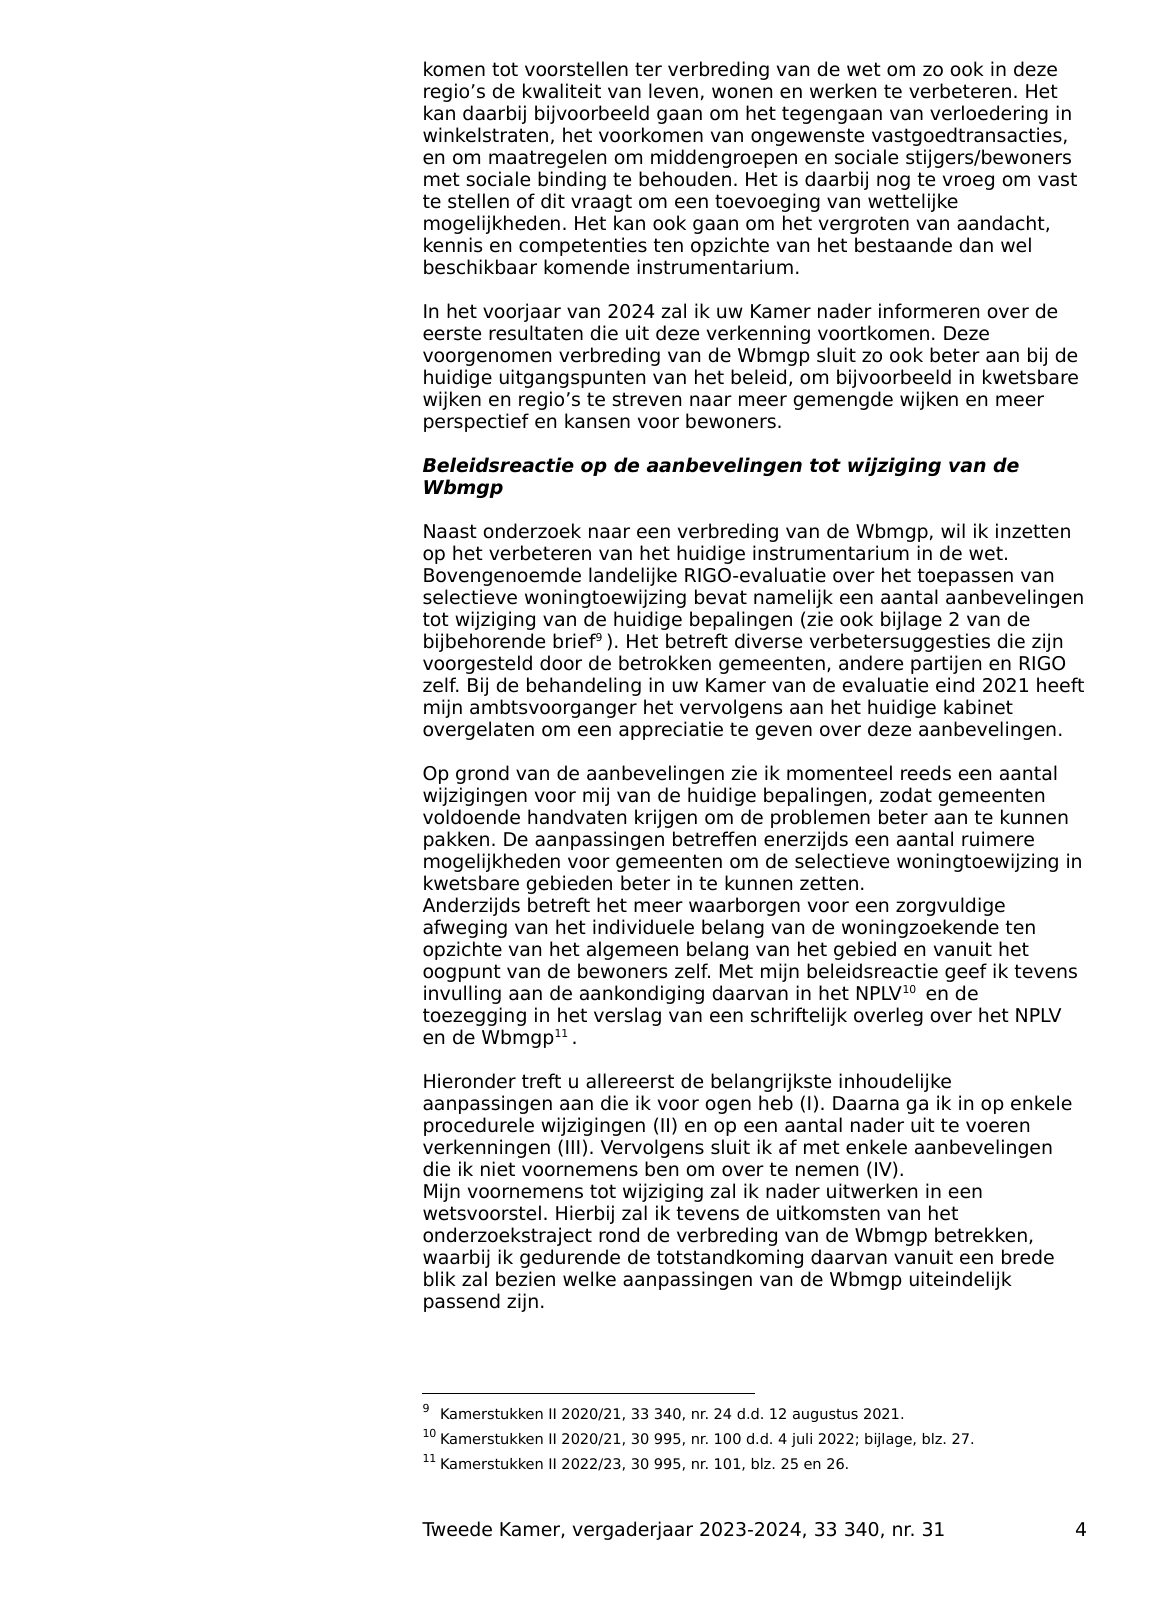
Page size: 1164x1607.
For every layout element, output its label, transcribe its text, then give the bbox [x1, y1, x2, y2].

text Kamerstukken II 2022/23, 30 995, nr. 101, blz. 25 en 26. [422, 1452, 1087, 1474]
text Kamerstukken II 2020/21, 33 340, nr. 24 d.d. 12 augustus 2021. [422, 1402, 1087, 1424]
text Kamerstukken II 2020/21, 30 995, nr. 100 d.d. 4 juli 2022; bijlage, blz. 27. [422, 1427, 1087, 1449]
text In het voorjaar van 2024 zal ik uw Kamer nader informeren over de eerste resultaten die uit deze verkenning voortkomen. Deze voorgenomen verbreding van de Wbmgp sluit zo ook beter aan bij de huidige uitgangspunten van het beleid, om bijvoorbeeld in kwetsbare wijken en regio’s te streven naar meer gemengde wijken en meer perspectief en kansen voor bewoners. [422, 301, 1087, 433]
text Op grond van de aanbevelingen zie ik momenteel reeds een aantal wijzigingen voor mij van de huidige bepalingen, zodat gemeenten voldoende handvaten krijgen om de problemen beter aan te kunnen pakken. De aanpassingen betreffen enerzijds een aantal ruimere mogelijkheden voor gemeenten om de selectieve woningtoewijzing in kwetsbare gebieden beter in te kunnen zetten. [422, 763, 1087, 895]
text Hieronder treft u allereerst de belangrijkste inhoudelijke aanpassingen aan die ik voor ogen heb (I). Daarna ga ik in op enkele procedurele wijzigingen (II) en op een aantal nader uit te voeren verkenningen (III). Vervolgens sluit ik af met enkele aanbevelingen die ik niet voornemens ben om over te nemen (IV). [422, 1071, 1087, 1181]
text Mijn voornemens tot wijziging zal ik nader uitwerken in een wetsvoorstel. Hierbij zal ik tevens de uitkomsten van het onderzoekstraject rond de verbreding van de Wbmgp betrekken, waarbij ik gedurende de totstandkoming daarvan vanuit een brede blik zal bezien welke aanpassingen van de Wbmgp uiteindelijk passend zijn. [422, 1181, 1087, 1313]
subtitle Beleidsreactie op de aanbevelingen tot wijziging van de Wbmgp [422, 455, 1087, 499]
text komen tot voorstellen ter verbreding van de wet om zo ook in deze regio’s de kwaliteit van leven, wonen en werken te verbeteren. Het kan daarbij bijvoorbeeld gaan om het tegengaan van verloedering in winkelstraten, het voorkomen van ongewenste vastgoedtransacties, en om maatregelen om middengroepen en sociale stijgers/bewoners met sociale binding te behouden. Het is daarbij nog te vroeg om vast te stellen of dit vraagt om een toevoeging van wettelijke mogelijkheden. Het kan ook gaan om het vergroten van aandacht, kennis en competenties ten opzichte van het bestaande dan wel beschikbaar komende instrumentarium. [422, 59, 1087, 279]
text Naast onderzoek naar een verbreding van de Wbmgp, wil ik inzetten op het verbeteren van het huidige instrumentarium in de wet. Bovengenoemde landelijke RIGO-evaluatie over het toepassen van selectieve woningtoewijzing bevat namelijk een aantal aanbevelingen tot wijziging van de huidige bepalingen (zie ook bijlage 2 van de bijbehorende brief). Het betreft diverse verbetersuggesties die zijn voorgesteld door de betrokken gemeenten, andere partijen en RIGO zelf. Bij de behandeling in uw Kamer van de evaluatie eind 2021 heeft mijn ambtsvoorganger het vervolgens aan het huidige kabinet overgelaten om een appreciatie te geven over deze aanbevelingen. [422, 521, 1087, 741]
text Anderzijds betreft het meer waarborgen voor een zorgvuldige afweging van het individuele belang van de woningzoekende ten opzichte van het algemeen belang van het gebied en vanuit het oogpunt van de bewoners zelf. Met mijn beleidsreactie geef ik tevens invulling aan de aankondiging daarvan in het NPLV en de toezegging in het verslag van een schriftelijk overleg over het NPLV en de Wbmgp. [422, 895, 1087, 1049]
